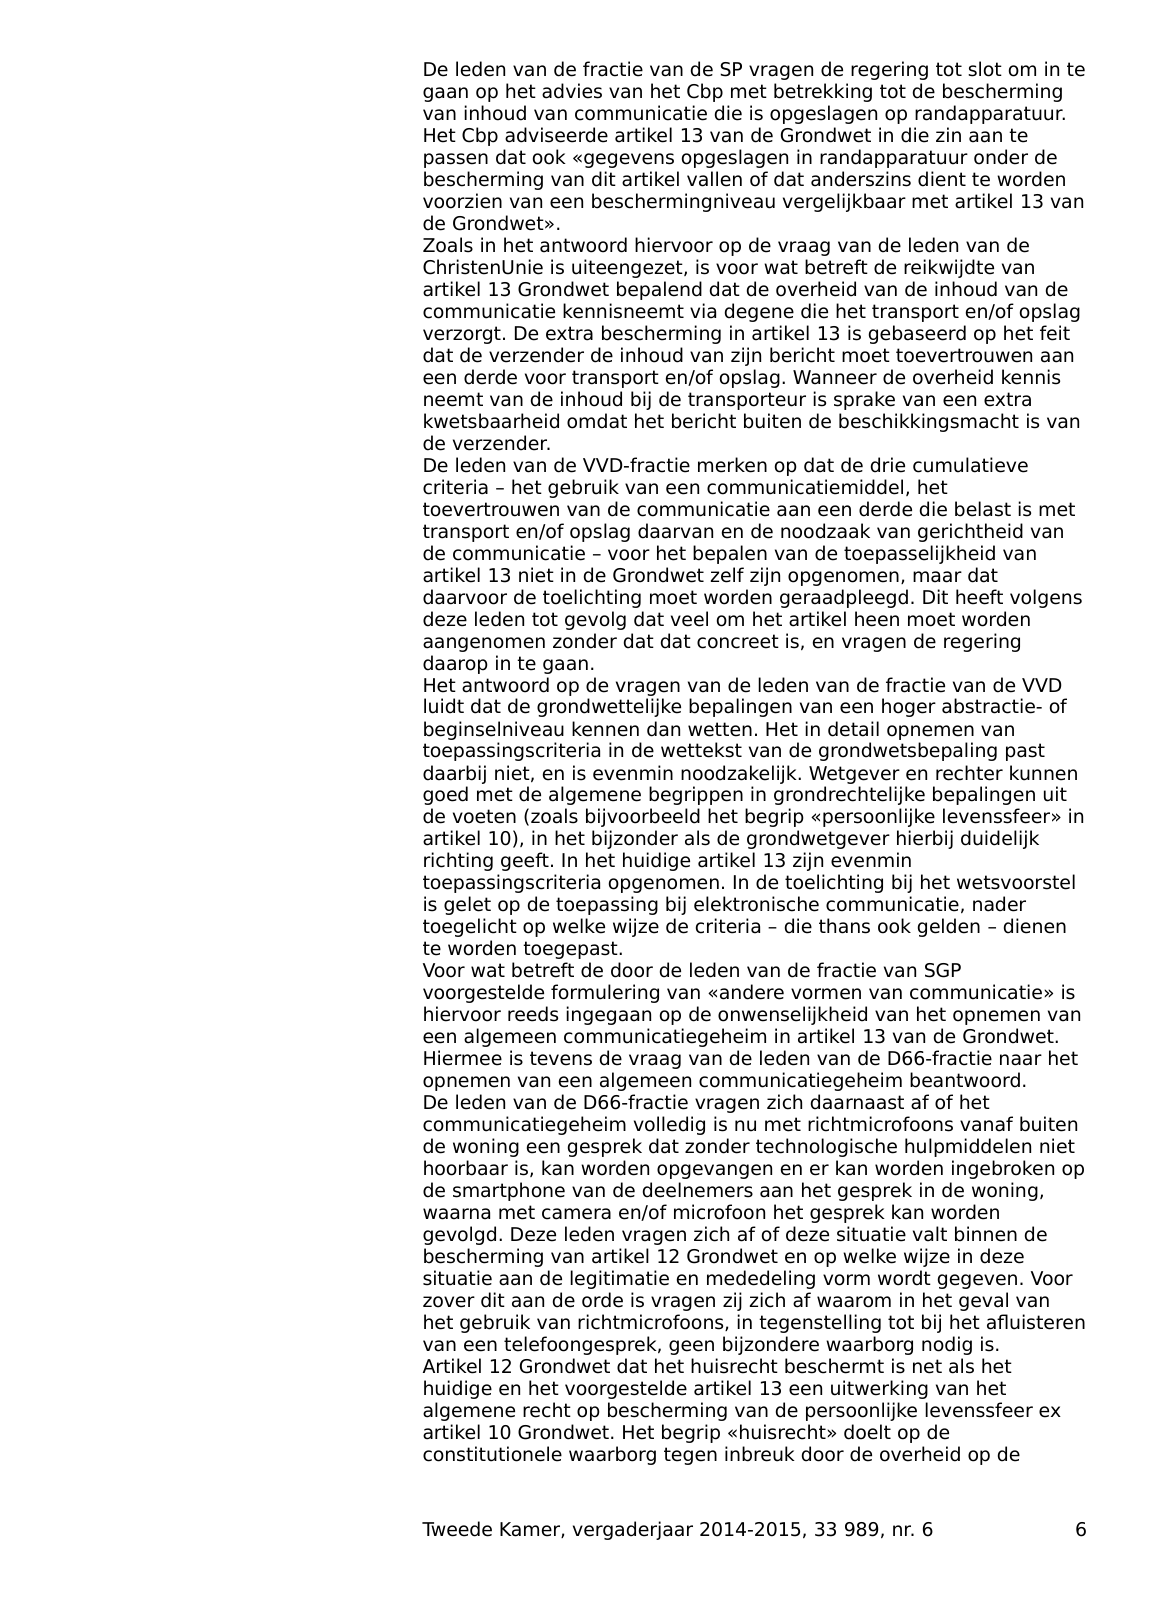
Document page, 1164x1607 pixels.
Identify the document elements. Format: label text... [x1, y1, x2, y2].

text Artikel 12 Grondwet dat het huisrecht beschermt is net als het huidige en het voorgestelde artikel 13 een uitwerking van het algemene recht op bescherming van de persoonlijke levenssfeer ex artikel 10 Grondwet. Het begrip «huisrecht» doelt op de constitutionele waarborg tegen inbreuk door de overheid op de [422, 1356, 1087, 1466]
text De leden van de D66-fractie vragen zich daarnaast af of het communicatiegeheim volledig is nu met richtmicrofoons vanaf buiten de woning een gesprek dat zonder technologische hulpmiddelen niet hoorbaar is, kan worden opgevangen en er kan worden ingebroken op de smartphone van de deelnemers aan het gesprek in de woning, waarna met camera en/of microfoon het gesprek kan worden gevolgd. Deze leden vragen zich af of deze situatie valt binnen de bescherming van artikel 12 Grondwet en op welke wijze in deze situatie aan de legitimatie en mededeling vorm wordt gegeven. Voor zover dit aan de orde is vragen zij zich af waarom in het geval van het gebruik van richtmicrofoons, in tegenstelling tot bij het afluisteren van een telefoongesprek, geen bijzondere waarborg nodig is. [422, 1092, 1087, 1356]
text Het antwoord op de vragen van de leden van de fractie van de VVD luidt dat de grondwettelijke bepalingen van een hoger abstractie- of beginselniveau kennen dan wetten. Het in detail opnemen van toepassingscriteria in de wettekst van de grondwetsbepaling past daarbij niet, en is evenmin noodzakelijk. Wetgever en rechter kunnen goed met de algemene begrippen in grondrechtelijke bepalingen uit de voeten (zoals bijvoorbeeld het begrip «persoonlijke levenssfeer» in artikel 10), in het bijzonder als de grondwetgever hierbij duidelijk richting geeft. In het huidige artikel 13 zijn evenmin toepassingscriteria opgenomen. In de toelichting bij het wetsvoorstel is gelet op de toepassing bij elektronische communicatie, nader toegelicht op welke wijze de criteria – die thans ook gelden – dienen te worden toegepast. [422, 674, 1087, 960]
text De leden van de fractie van de SP vragen de regering tot slot om in te gaan op het advies van het Cbp met betrekking tot de bescherming van inhoud van communicatie die is opgeslagen op randapparatuur. Het Cbp adviseerde artikel 13 van de Grondwet in die zin aan te passen dat ook «gegevens opgeslagen in randapparatuur onder de bescherming van dit artikel vallen of dat anderszins dient te worden voorzien van een beschermingniveau vergelijkbaar met artikel 13 van de Grondwet». [422, 59, 1087, 235]
text De leden van de VVD-fractie merken op dat de drie cumulatieve criteria – het gebruik van een communicatiemiddel, het toevertrouwen van de communicatie aan een derde die belast is met transport en/of opslag daarvan en de noodzaak van gerichtheid van de communicatie – voor het bepalen van de toepasselijkheid van artikel 13 niet in de Grondwet zelf zijn opgenomen, maar dat daarvoor de toelichting moet worden geraadpleegd. Dit heeft volgens deze leden tot gevolg dat veel om het artikel heen moet worden aangenomen zonder dat dat concreet is, en vragen de regering daarop in te gaan. [422, 455, 1087, 674]
text Zoals in het antwoord hiervoor op de vraag van de leden van de ChristenUnie is uiteengezet, is voor wat betreft de reikwijdte van artikel 13 Grondwet bepalend dat de overheid van de inhoud van de communicatie kennisneemt via degene die het transport en/of opslag verzorgt. De extra bescherming in artikel 13 is gebaseerd op het feit dat de verzender de inhoud van zijn bericht moet toevertrouwen aan een derde voor transport en/of opslag. Wanneer de overheid kennis neemt van de inhoud bij de transporteur is sprake van een extra kwetsbaarheid omdat het bericht buiten de beschikkingsmacht is van de verzender. [422, 235, 1087, 455]
text Voor wat betreft de door de leden van de fractie van SGP voorgestelde formulering van «andere vormen van communicatie» is hiervoor reeds ingegaan op de onwenselijkheid van het opnemen van een algemeen communicatiegeheim in artikel 13 van de Grondwet. Hiermee is tevens de vraag van de leden van de D66-fractie naar het opnemen van een algemeen communicatiegeheim beantwoord. [422, 960, 1087, 1092]
